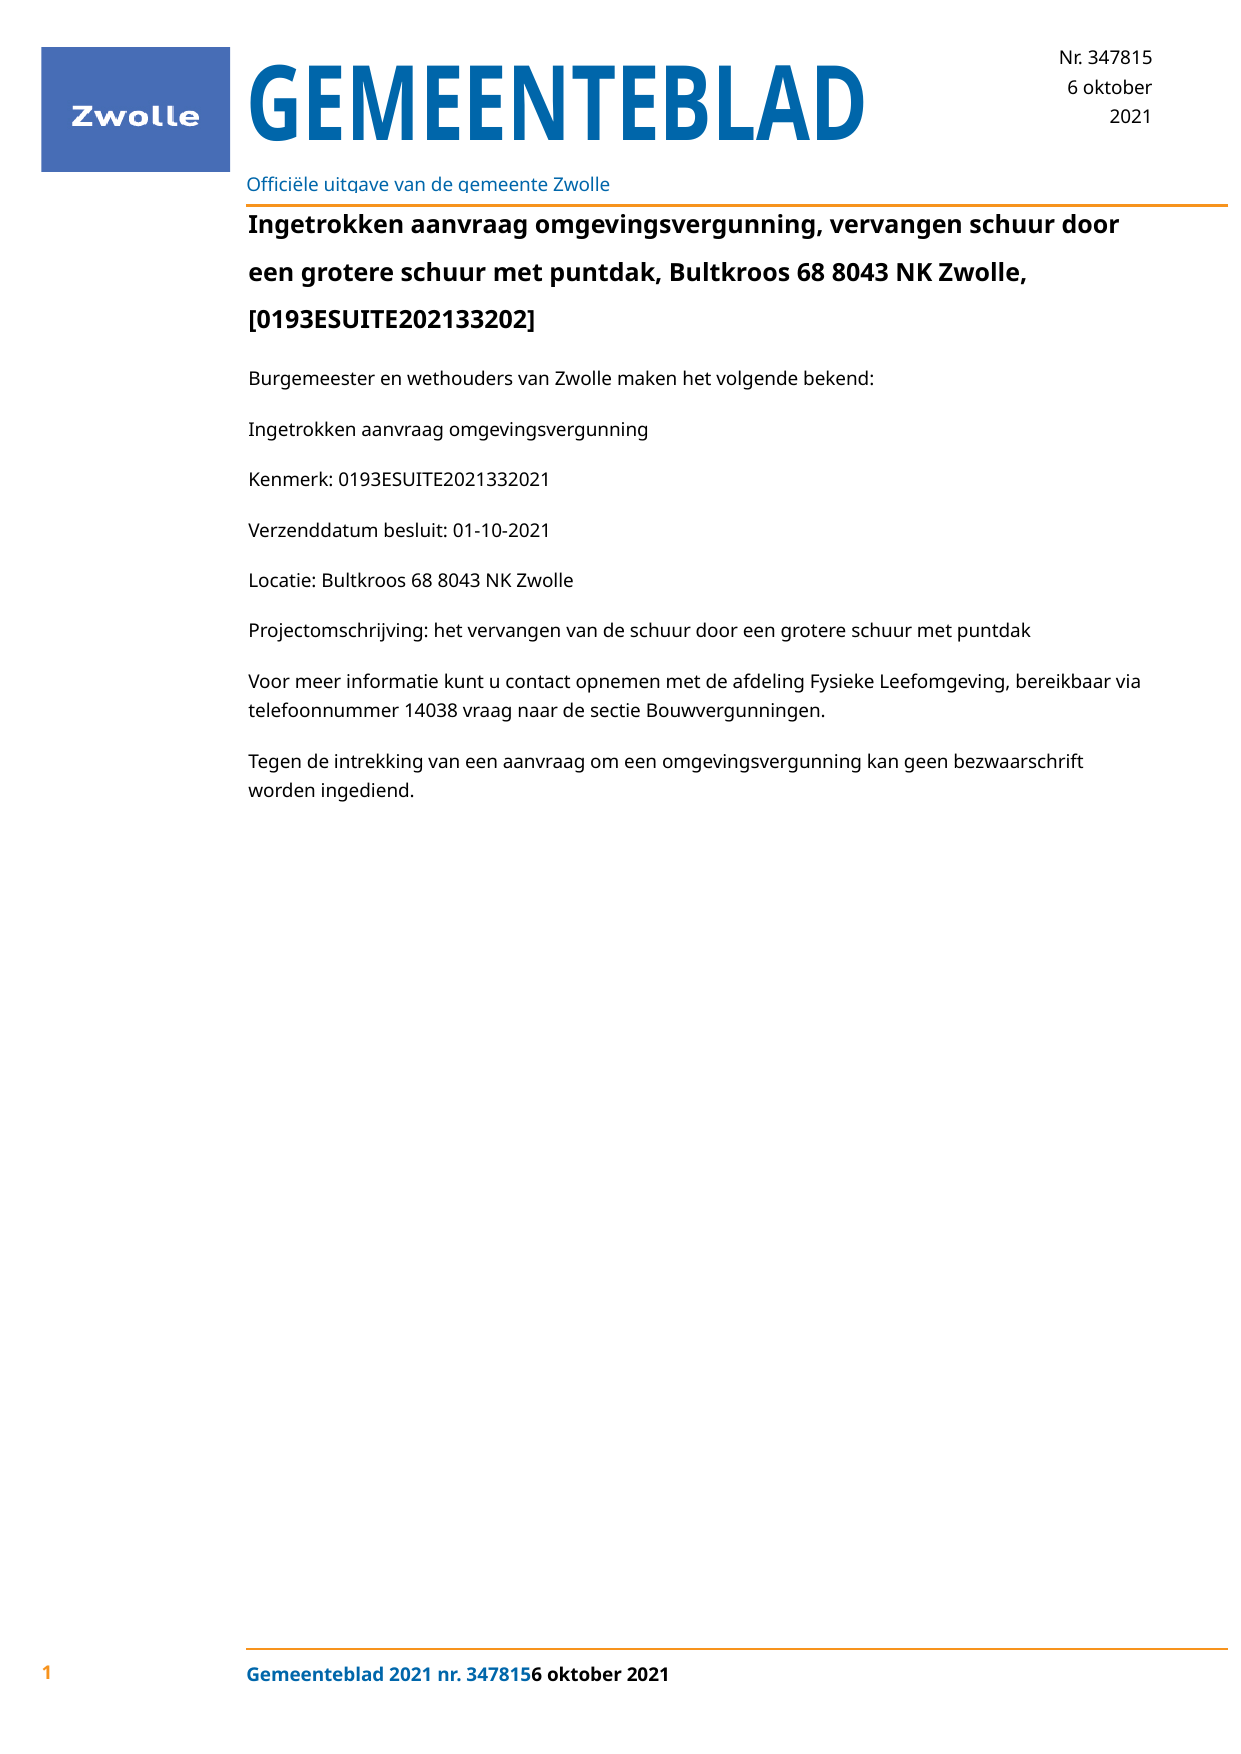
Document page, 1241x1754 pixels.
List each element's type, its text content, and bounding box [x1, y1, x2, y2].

text Locatie: Bultkroos 68 8043 NK Zwolle [248, 567, 1152, 593]
text Verzenddatum besluit: 01-10-2021 [248, 517, 1152, 542]
text Burgemeester en wethouders van Zwolle maken het volgende bekend: [248, 366, 1152, 391]
text Voor meer informatie kunt u contact opnemen met de afdeling Fysieke Leefomgeving, bereikbaar via telefoonnummer 14038 vraag naar de sectie Bouwvergunningen. [248, 668, 1152, 723]
text Ingetrokken aanvraag omgevingsvergunning [248, 416, 1152, 442]
text Ingetrokken aanvraag omgevingsvergunning, vervangen schuur door een grotere schuur met puntdak, Bultkroos 68 8043 NK Zwolle, [0193ESUITE202133202] [248, 207, 1152, 336]
picture [41, 47, 231, 172]
text Kenmerk: 0193ESUITE2021332021 [248, 466, 1152, 492]
text Projectomschrijving: het vervangen van de schuur door een grotere schuur met puntdak [248, 618, 1152, 643]
text Tegen de intrekking van een aanvraag om een omgevingsvergunning kan geen bezwaarschrift worden ingediend. [248, 748, 1152, 803]
